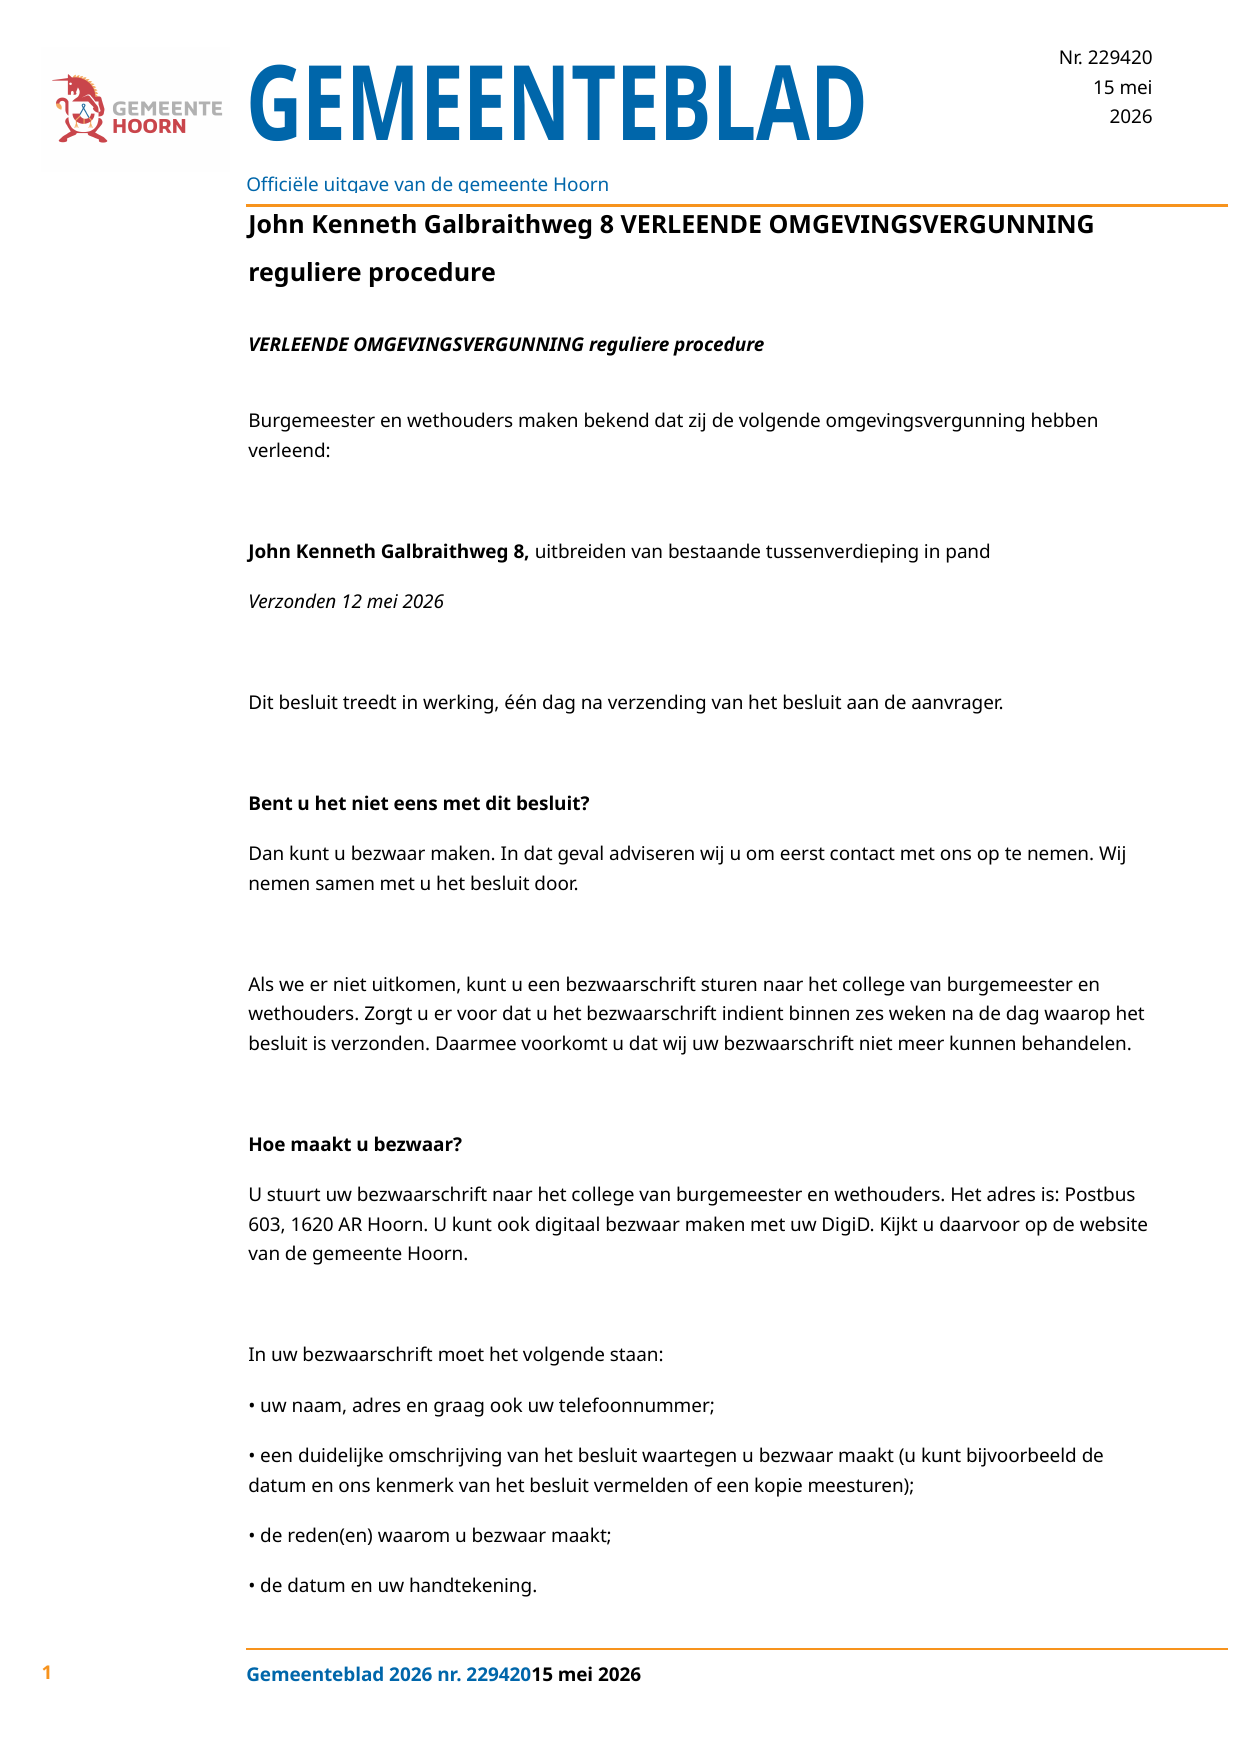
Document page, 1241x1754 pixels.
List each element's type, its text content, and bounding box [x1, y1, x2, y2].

text VERLEENDE OMGEVINGSVERGUNNING reguliere procedure [248, 331, 1152, 357]
text John Kenneth Galbraithweg 8 VERLEENDE OMGEVINGSVERGUNNING reguliere procedure [248, 207, 1152, 288]
text Bent u het niet eens met dit besluit? [248, 790, 1152, 816]
text Hoe maakt u bezwaar? [248, 1131, 1152, 1157]
text U stuurt uw bezwaarschrift naar het college van burgemeester en wethouders. Het adres is: Postbus 603, 1620 AR Hoorn. U kunt ook digitaal bezwaar maken met uw DigiD. Kijkt u daarvoor op de website van de gemeente Hoorn. [248, 1181, 1152, 1266]
text Dan kunt u bezwaar maken. In dat geval adviseren wij u om eerst contact met ons op te nemen. Wij nemen samen met u het besluit door. [248, 841, 1152, 896]
text Burgemeester en wethouders maken bekend dat zij de volgende omgevingsvergunning hebben verleend: [248, 408, 1152, 463]
text Dit besluit treedt in werking, één dag na verzending van het besluit aan de aanvrager. [248, 689, 1152, 715]
picture [41, 47, 231, 172]
text • een duidelijke omschrijving van het besluit waartegen u bezwaar maakt (u kunt bijvoorbeeld de datum en ons kenmerk van het besluit vermelden of een kopie meesturen); [248, 1442, 1152, 1497]
text • uw naam, adres en graag ook uw telefoonnummer; [248, 1392, 1152, 1417]
text Verzonden 12 mei 2026 [248, 588, 1152, 614]
text • de datum en uw handtekening. [248, 1573, 1152, 1598]
text In uw bezwaarschrift moet het volgende staan: [248, 1341, 1152, 1367]
text John Kenneth Galbraithweg 8, uitbreiden van bestaande tussenverdieping in pand [248, 538, 1152, 564]
text Als we er niet uitkomen, kunt u een bezwaarschrift sturen naar het college van burgemeester en wethouders. Zorgt u er voor dat u het bezwaarschrift indient binnen zes weken na de dag waarop het besluit is verzonden. Daarmee voorkomt u dat wij uw bezwaarschrift niet meer kunnen behandelen. [248, 971, 1152, 1056]
text • de reden(en) waarom u bezwaar maakt; [248, 1522, 1152, 1548]
